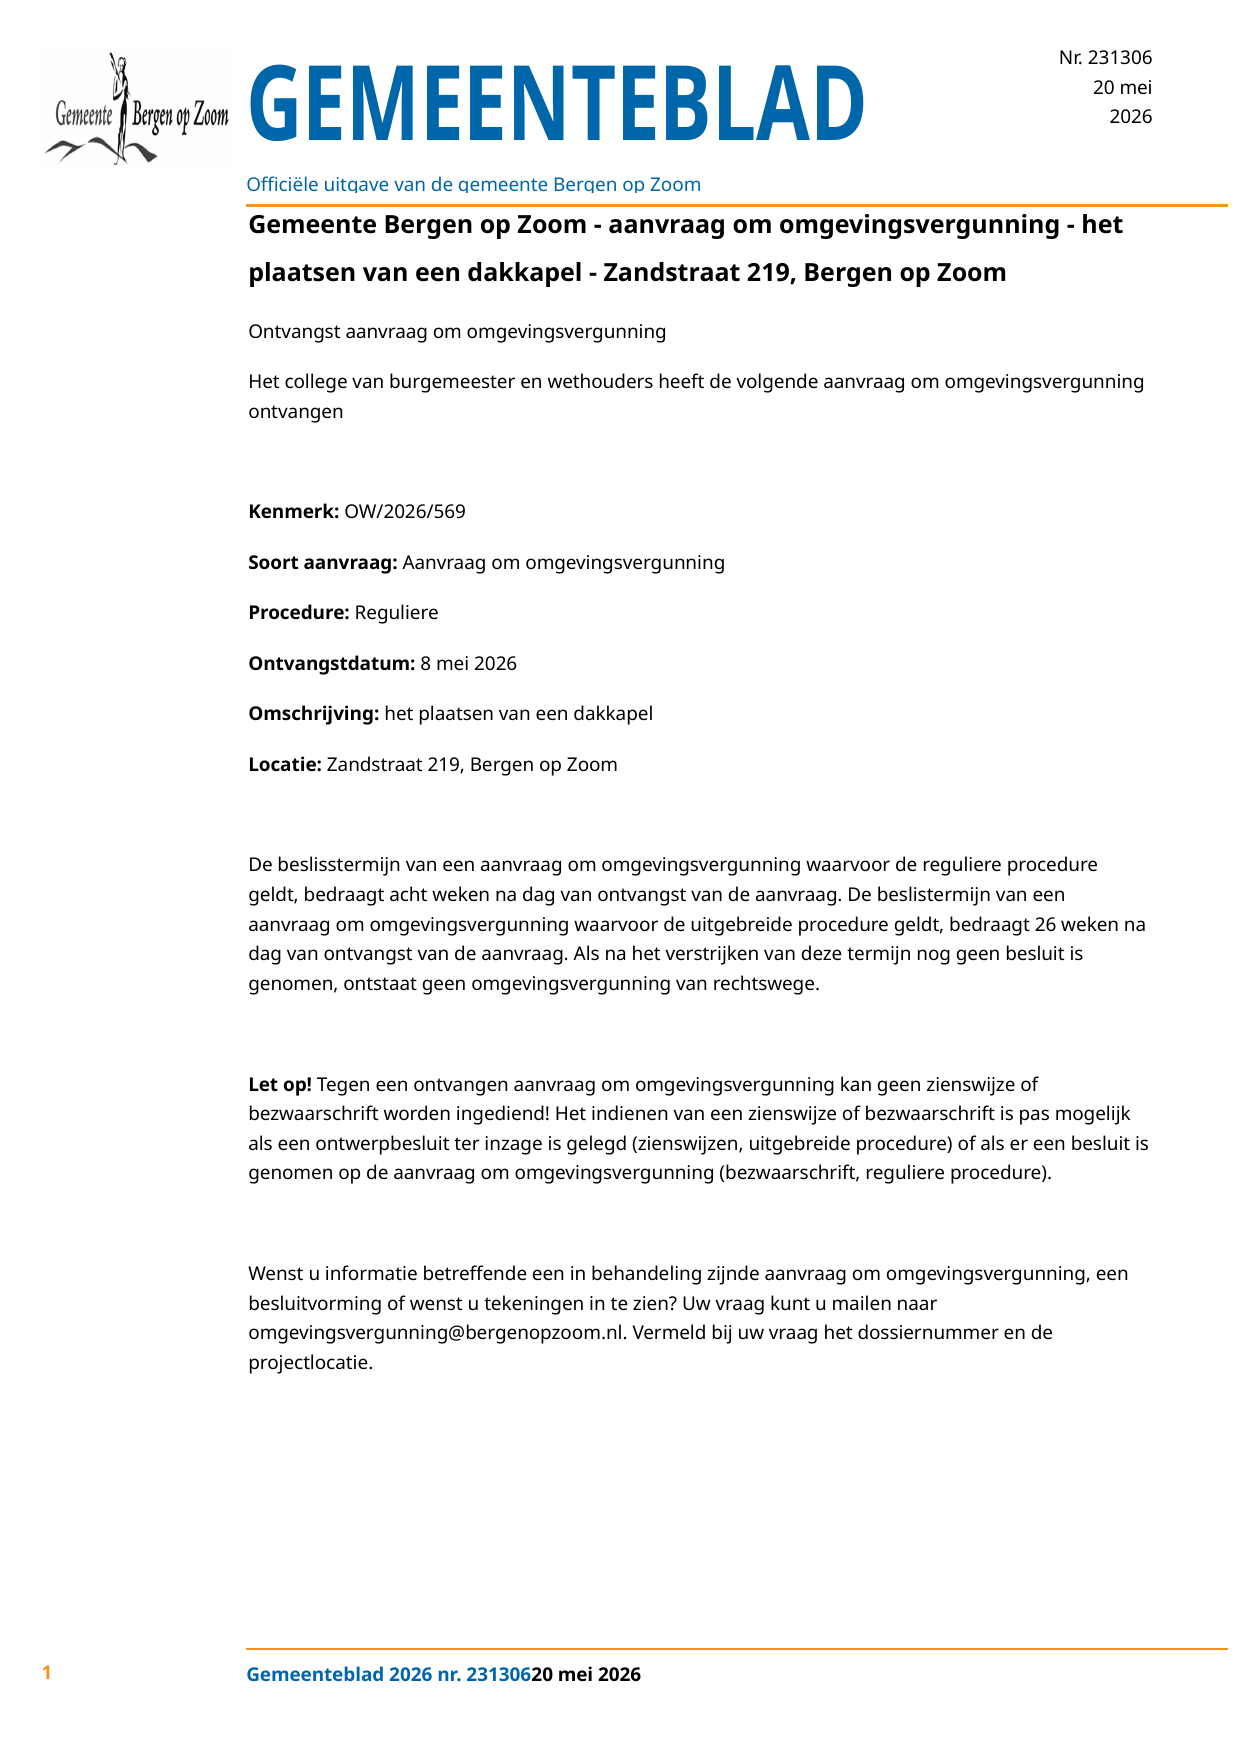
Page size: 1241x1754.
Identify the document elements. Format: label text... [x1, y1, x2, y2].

text Kenmerk: OW/2026/569 [248, 499, 1152, 524]
text Wenst u informatie betreffende een in behandeling zijnde aanvraag om omgevingsvergunning, een besluitvorming of wenst u tekeningen in te zien? Uw vraag kunt u mailen naar omgevingsvergunning@bergenopzoom.nl. Vermeld bij uw vraag het dossiernummer en de projectlocatie. [248, 1260, 1152, 1375]
text Omschrijving: het plaatsen van een dakkapel [248, 700, 1152, 726]
text Locatie: Zandstraat 219, Bergen op Zoom [248, 751, 1152, 777]
text De beslisstermijn van een aanvraag om omgevingsvergunning waarvoor de reguliere procedure geldt, bedraagt acht weken na dag van ontvangst van de aanvraag. De beslistermijn van een aanvraag om omgevingsvergunning waarvoor de uitgebreide procedure geldt, bedraagt 26 weken na dag van ontvangst van de aanvraag. Als na het verstrijken van deze termijn nog geen besluit is genomen, ontstaat geen omgevingsvergunning van rechtswege. [248, 852, 1152, 996]
text Het college van burgemeester en wethouders heeft de volgende aanvraag om omgevingsvergunning ontvangen [248, 368, 1152, 424]
text Soort aanvraag: Aanvraag om omgevingsvergunning [248, 549, 1152, 575]
text Let op! Tegen een ontvangen aanvraag om omgevingsvergunning kan geen zienswijze of bezwaarschrift worden ingediend! Het indienen van een zienswijze of bezwaarschrift is pas mogelijk als een ontwerpbesluit ter inzage is gelegd (zienswijzen, uitgebreide procedure) of als er een besluit is genomen op de aanvraag om omgevingsvergunning (bezwaarschrift, reguliere procedure). [248, 1071, 1152, 1185]
text Gemeente Bergen op Zoom - aanvraag om omgevingsvergunning - het plaatsen van een dakkapel - Zandstraat 219, Bergen op Zoom [248, 207, 1152, 288]
text Procedure: Reguliere [248, 599, 1152, 625]
text Ontvangst aanvraag om omgevingsvergunning [248, 318, 1152, 344]
picture [41, 47, 231, 172]
text Ontvangstdatum: 8 mei 2026 [248, 650, 1152, 676]
